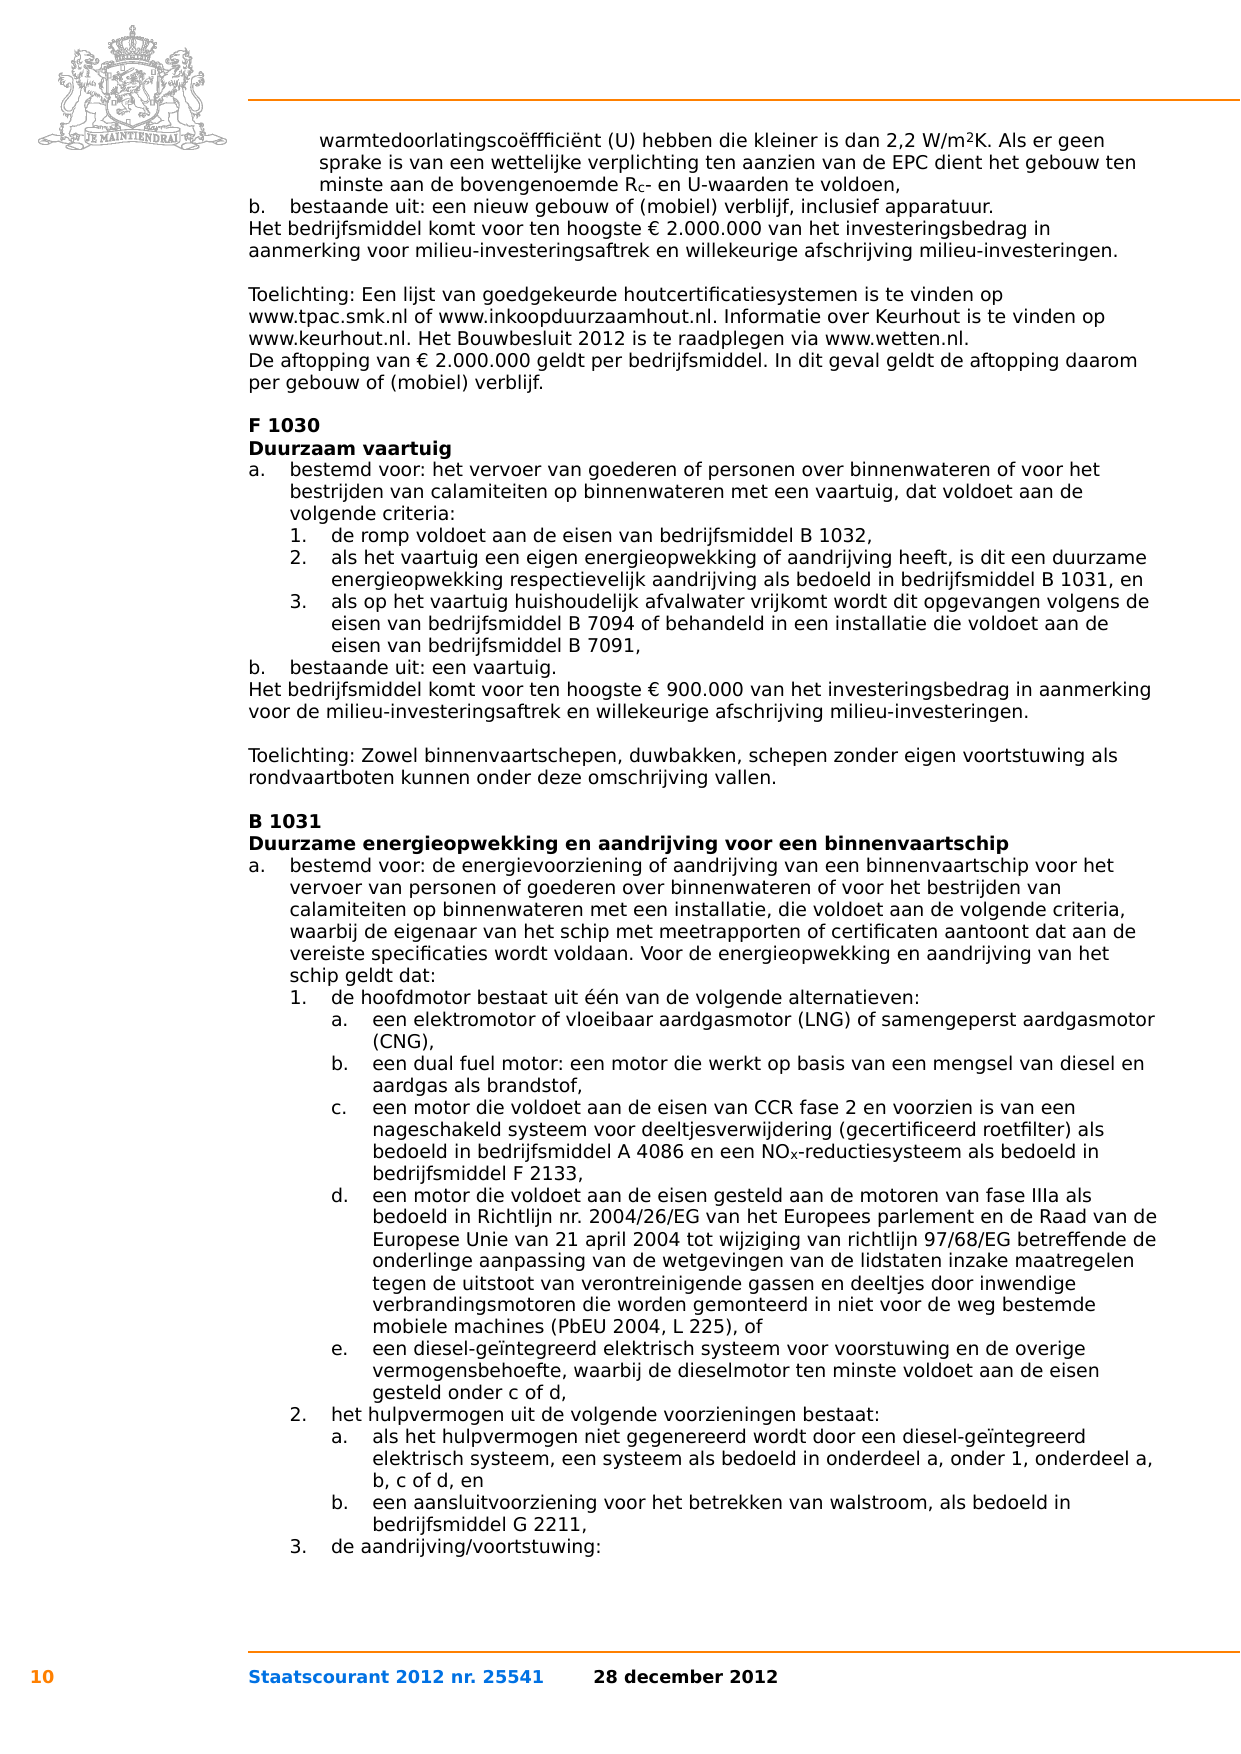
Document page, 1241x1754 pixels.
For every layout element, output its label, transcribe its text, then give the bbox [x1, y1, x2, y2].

text Toelichting: Een lijst van goedgekeurde houtcertificatiesystemen is te vinden op www.tpac.smk.nl of www.inkoopduurzaamhout.nl. Informatie over Keurhout is te vinden op www.keurhout.nl. Het Bouwbesluit 2012 is te raadplegen via www.wetten.nl. [248, 284, 1163, 349]
text B 1031 [248, 811, 1163, 833]
text 2. als het vaartuig een eigen energieopwekking of aandrijving heeft, is dit een duurzame energieopwekking respectievelijk aandrijving als bedoeld in bedrijfsmiddel B 1031, en [289, 547, 1163, 591]
text Duurzame energieopwekking en aandrijving voor een binnenvaartschip [248, 833, 1163, 855]
text 3. de aandrijving/voortstuwing: [289, 1536, 1163, 1558]
text 1. de hoofdmotor bestaat uit één van de volgende alternatieven: [289, 987, 1163, 1009]
text a. een elektromotor of vloeibaar aardgasmotor (LNG) of samengeperst aardgasmotor (CNG), [331, 1009, 1163, 1053]
text e. een diesel-geïntegreerd elektrisch systeem voor voorstuwing en de overige vermogensbehoefte, waarbij de dieselmotor ten minste voldoet aan de eisen gesteld onder c of d, [331, 1338, 1163, 1404]
text 3. als op het vaartuig huishoudelijk afvalwater vrijkomt wordt dit opgevangen volgens de eisen van bedrijfsmiddel B 7094 of behandeld in een installatie die voldoet aan de eisen van bedrijfsmiddel B 7091, [289, 591, 1163, 657]
text De aftopping van € 2.000.000 geldt per bedrijfsmiddel. In dit geval geldt de aftopping daarom per gebouw of (mobiel) verblijf. [248, 349, 1163, 393]
text b. een dual fuel motor: een motor die werkt op basis van een mengsel van diesel en aardgas als brandstof, [331, 1053, 1163, 1097]
text a. bestemd voor: het vervoer van goederen of personen over binnenwateren of voor het bestrijden van calamiteiten op binnenwateren met een vaartuig, dat voldoet aan de volgende criteria: [248, 459, 1163, 525]
text b. bestaande uit: een nieuw gebouw of (mobiel) verblijf, inclusief apparatuur. [248, 196, 1163, 218]
text b. een aansluitvoorziening voor het betrekken van walstroom, als bedoeld in bedrijfsmiddel G 2211, [331, 1492, 1163, 1536]
text Het bedrijfsmiddel komt voor ten hoogste € 2.000.000 van het investeringsbedrag in aanmerking voor milieu-investeringsaftrek en willekeurige afschrijving milieu-investeringen. [248, 218, 1163, 262]
text b. bestaande uit: een vaartuig. [248, 657, 1163, 679]
text warmtedoorlatingscoëffficiënt (U) hebben die kleiner is dan 2,2 W/m2K. Als er geen sprake is van een wettelijke verplichting ten aanzien van de EPC dient het gebouw ten minste aan de bovengenoemde Rc- en U-waarden te voldoen, [289, 130, 1163, 196]
text 2. het hulpvermogen uit de volgende voorzieningen bestaat: [289, 1404, 1163, 1426]
text a. bestemd voor: de energievoorziening of aandrijving van een binnenvaartschip voor het vervoer van personen of goederen over binnenwateren of voor het bestrijden van calamiteiten op binnenwateren met een installatie, die voldoet aan de volgende criteria, waarbij de eigenaar van het schip met meetrapporten of certificaten aantoont dat aan de vereiste specificaties wordt voldaan. Voor de energieopwekking en aandrijving van het schip geldt dat: [248, 855, 1163, 987]
text Duurzaam vaartuig [248, 437, 1163, 459]
text F 1030 [248, 415, 1163, 437]
picture [38, 25, 227, 150]
text 1. de romp voldoet aan de eisen van bedrijfsmiddel B 1032, [289, 525, 1163, 547]
text d. een motor die voldoet aan de eisen gesteld aan de motoren van fase IIIa als bedoeld in Richtlijn nr. 2004/26/EG van het Europees parlement en de Raad van de Europese Unie van 21 april 2004 tot wijziging van richtlijn 97/68/EG betreffende de onderlinge aanpassing van de wetgevingen van de lidstaten inzake maatregelen tegen de uitstoot van verontreinigende gassen en deeltjes door inwendige verbrandingsmotoren die worden gemonteerd in niet voor de weg bestemde mobiele machines (PbEU 2004, L 225), of [331, 1184, 1163, 1338]
text Toelichting: Zowel binnenvaartschepen, duwbakken, schepen zonder eigen voortstuwing als rondvaartboten kunnen onder deze omschrijving vallen. [248, 745, 1163, 789]
text c. een motor die voldoet aan de eisen van CCR fase 2 en voorzien is van een nageschakeld systeem voor deeltjesverwijdering (gecertificeerd roetfilter) als bedoeld in bedrijfsmiddel A 4086 en een NOx-reductiesysteem als bedoeld in bedrijfsmiddel F 2133, [331, 1097, 1163, 1184]
text a. als het hulpvermogen niet gegenereerd wordt door een diesel-geïntegreerd elektrisch systeem, een systeem als bedoeld in onderdeel a, onder 1, onderdeel a, b, c of d, en [331, 1426, 1163, 1492]
text Het bedrijfsmiddel komt voor ten hoogste € 900.000 van het investeringsbedrag in aanmerking voor de milieu-investeringsaftrek en willekeurige afschrijving milieu-investeringen. [248, 679, 1163, 723]
